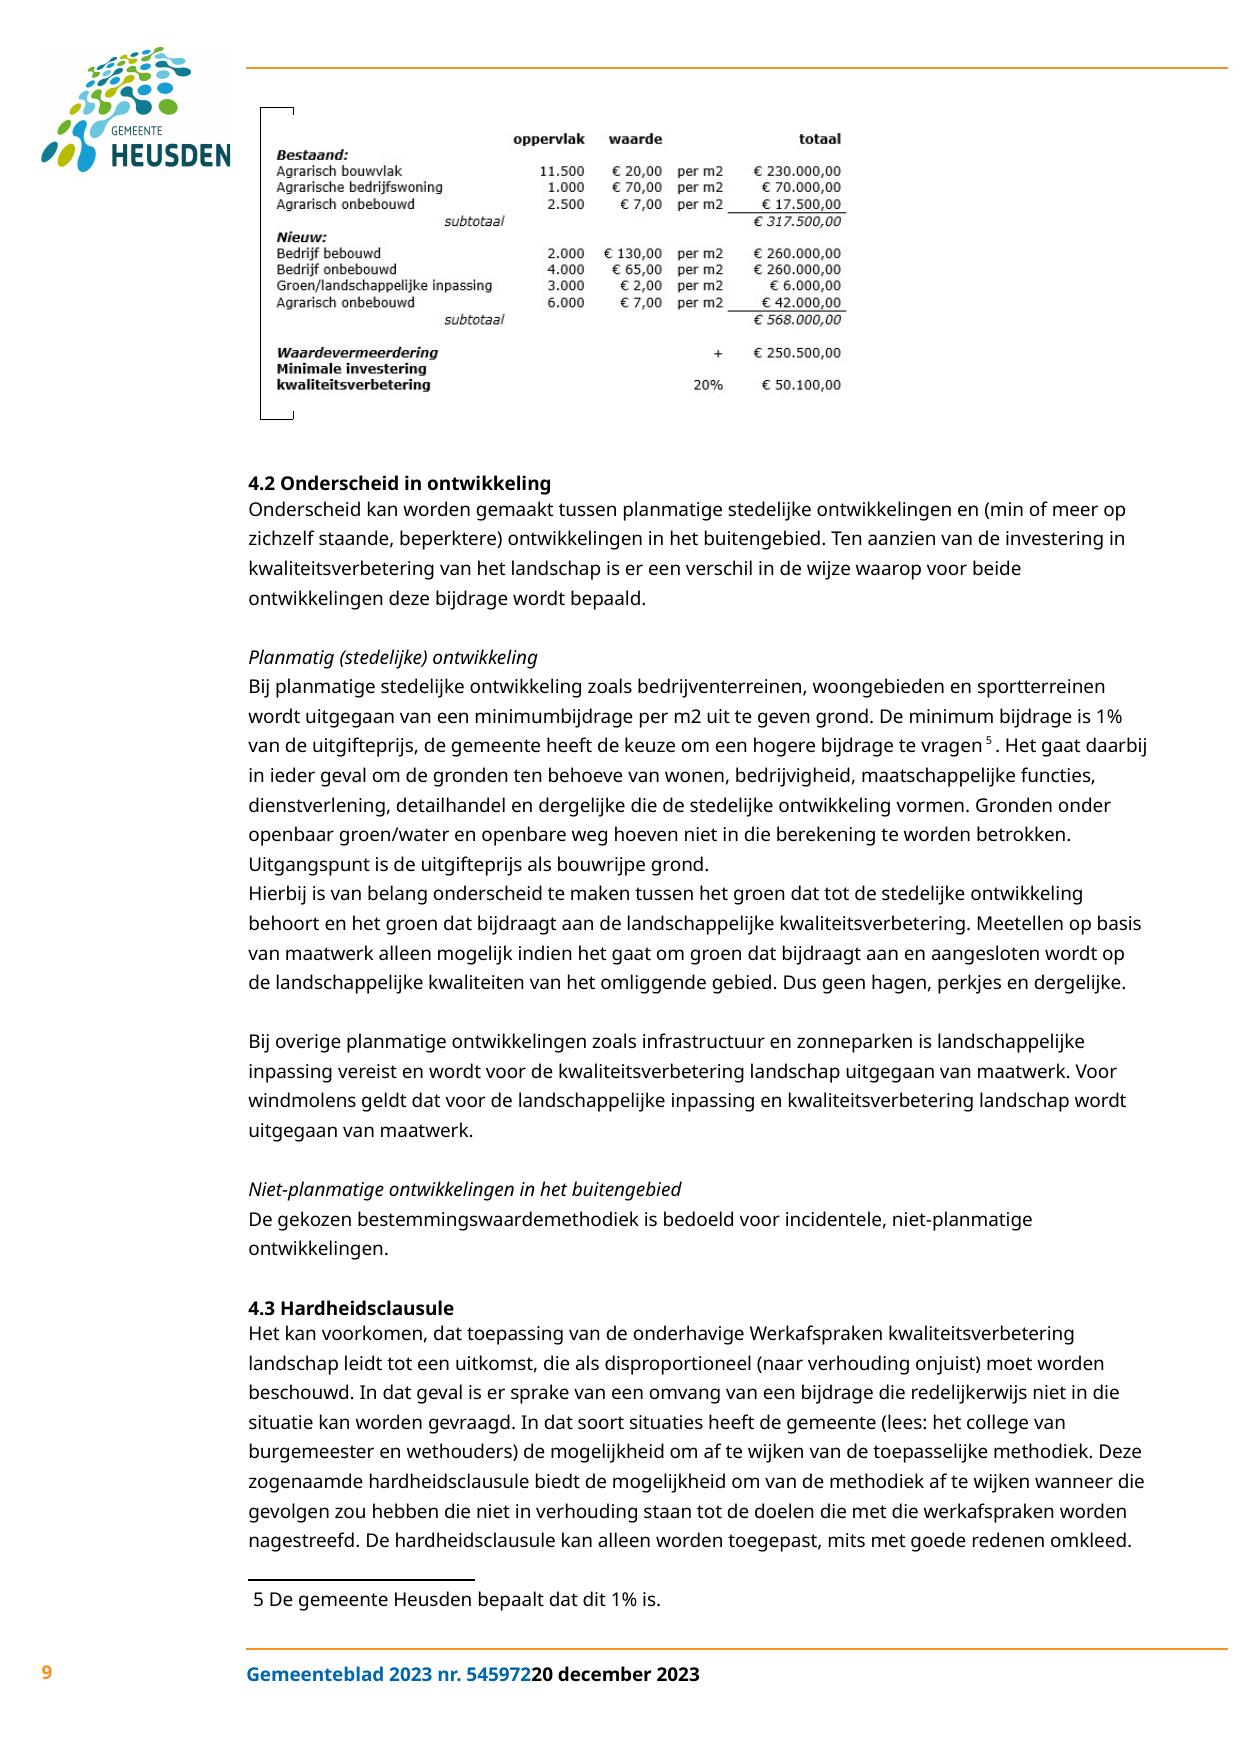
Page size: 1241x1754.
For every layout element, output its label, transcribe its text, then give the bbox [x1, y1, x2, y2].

text 4.3 Hardheidsclausule [248, 1295, 1152, 1320]
text Het kan voorkomen, dat toepassing van de onderhavige Werkafspraken kwaliteitsverbetering landschap leidt tot een uitkomst, die als disproportioneel (naar verhouding onjuist) moet worden beschouwd. In dat geval is er sprake van een omvang van een bijdrage die redelijkerwijs niet in die situatie kan worden gevraagd. In dat soort situaties heeft de gemeente (lees: het college van burgemeester en wethouders) de mogelijkheid om af te wijken van de toepasselijke methodiek. Deze zogenaamde hardheidsclausule biedt de mogelijkheid om van de methodiek af te wijken wanneer die gevolgen zou hebben die niet in verhouding staan tot de doelen die met die werkafspraken worden nagestreefd. De hardheidsclausule kan alleen worden toegepast, mits met goede redenen omkleed. [248, 1320, 1152, 1553]
text Planmatig (stedelijke) ontwikkeling [248, 644, 1152, 669]
text De gemeente Heusden bepaalt dat dit 1% is. [248, 1586, 1152, 1612]
picture [41, 47, 231, 172]
text Niet-planmatige ontwikkelingen in het buitengebied [248, 1176, 1152, 1202]
text Onderscheid kan worden gemaakt tussen planmatige stedelijke ontwikkelingen en (min of meer op zichzelf staande, beperktere) ontwikkelingen in het buitengebied. Ten aanzien van de investering in kwaliteitsverbetering van het landschap is er een verschil in de wijze waarop voor beide ontwikkelingen deze bijdrage wordt bepaald. [248, 496, 1152, 610]
text Hierbij is van belang onderscheid te maken tussen het groen dat tot de stedelijke ontwikkeling behoort en het groen dat bijdraagt aan de landschappelijke kwaliteitsverbetering. Meetellen op basis van maatwerk alleen mogelijk indien het gaat om groen dat bijdraagt aan en aangesloten wordt op de landschappelijke kwaliteiten van het omliggende gebied. Dus geen hagen, perkjes en dergelijke. [248, 881, 1152, 995]
text De gekozen bestemmingswaardemethodiek is bedoeld voor incidentele, niet-planmatige ontwikkelingen. [248, 1206, 1152, 1261]
picture [268, 115, 860, 411]
text Bij planmatige stedelijke ontwikkeling zoals bedrijventerreinen, woongebieden en sportterreinen wordt uitgegaan van een minimumbijdrage per m2 uit te geven grond. De minimum bijdrage is 1% van de uitgifteprijs, de gemeente heeft de keuze om een hogere bijdrage te vragen. Het gaat daarbij in ieder geval om de gronden ten behoeve van wonen, bedrijvigheid, maatschappelijke functies, dienstverlening, detailhandel en dergelijke die de stedelijke ontwikkeling vormen. Gronden onder openbaar groen/water en openbare weg hoeven niet in die berekening te worden betrokken. Uitgangspunt is de uitgifteprijs als bouwrijpe grond. [248, 673, 1152, 877]
text Bij overige planmatige ontwikkelingen zoals infrastructuur en zonneparken is landschappelijke inpassing vereist en wordt voor de kwaliteitsverbetering landschap uitgegaan van maatwerk. Voor windmolens geldt dat voor de landschappelijke inpassing en kwaliteitsverbetering landschap wordt uitgegaan van maatwerk. [248, 1028, 1152, 1143]
text 4.2 Onderscheid in ontwikkeling [248, 470, 1152, 496]
